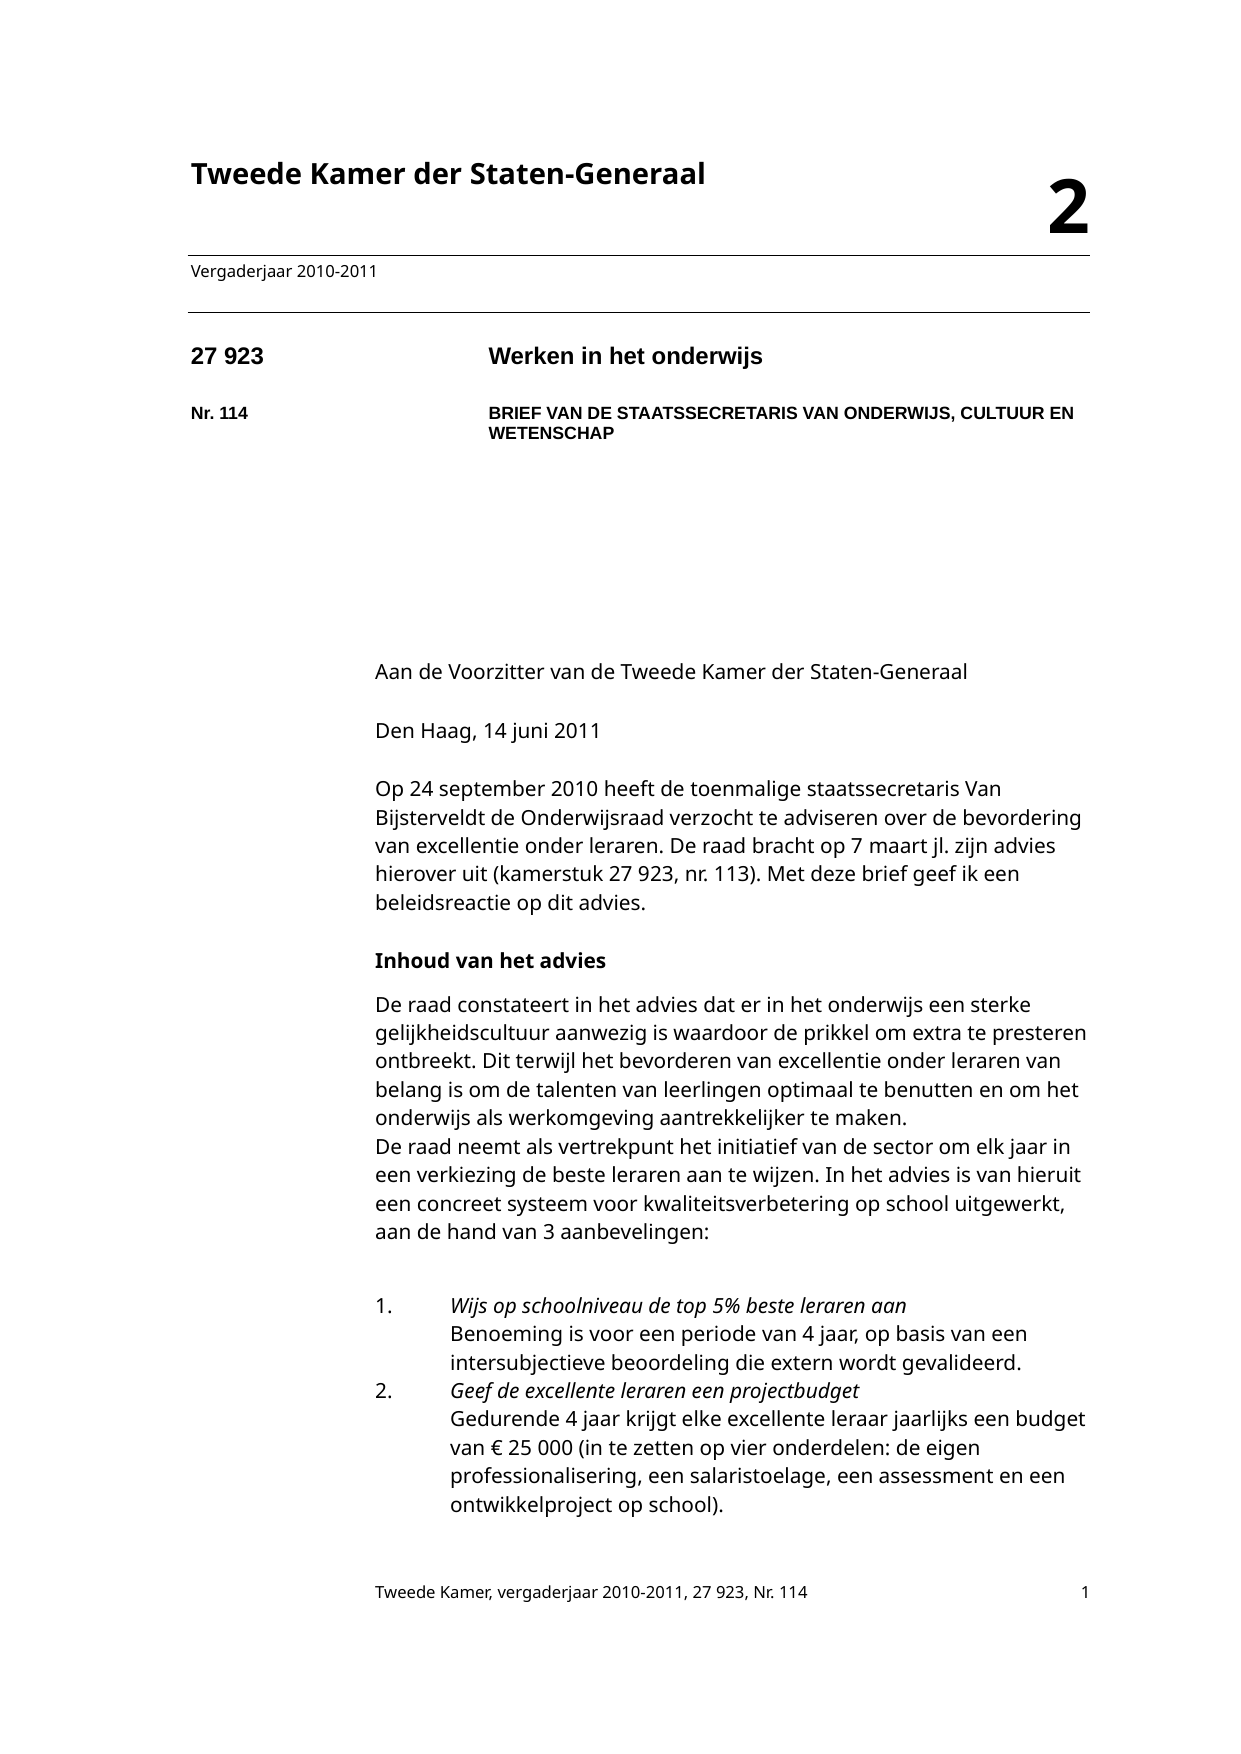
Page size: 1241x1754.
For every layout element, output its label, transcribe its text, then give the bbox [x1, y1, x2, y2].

table_cell [485, 256, 1090, 312]
table_cell [188, 313, 485, 339]
table_cell Nr. 114 [188, 399, 485, 539]
list Benoeming is voor een periode van 4 jaar, op basis van een intersubjectieve beoordeling die extern wordt gevalideerd. [375, 1319, 1090, 1376]
table_cell Vergaderjaar 2010-2011 [188, 256, 485, 312]
text Den Haag, 14 juni 2011 [375, 716, 1090, 744]
text Inhoud van het advies [375, 946, 1090, 975]
table_header 2 [910, 150, 1090, 255]
text De raad neemt als vertrekpunt het initiatief van de sector om elk jaar in een verkiezing de beste leraren aan te wijzen. In het advies is van hieruit een concreet systeem voor kwaliteitsverbetering op school uitgewerkt, aan de hand van 3 aanbevelingen: [375, 1132, 1090, 1246]
list Gedurende 4 jaar krijgt elke excellente leraar jaarlijks een budget van € 25 000 (in te zetten op vier onderdelen: de eigen professionalisering, een salaristoelage, een assessment en een ontwikkelproject op school). [375, 1404, 1090, 1518]
table_cell [485, 313, 1090, 339]
table_cell BRIEF VAN DE STAATSSECRETARIS VAN ONDERWIJS, CULTUUR EN WETENSCHAP [485, 399, 1090, 539]
list Geef de excellente leraren een projectbudget [375, 1376, 1090, 1404]
text Aan de Voorzitter van de Tweede Kamer der Staten-Generaal [375, 657, 1090, 686]
text Op 24 september 2010 heeft de toenmalige staatssecretaris Van Bijsterveldt de Onderwijsraad verzocht te adviseren over de bevordering van excellentie onder leraren. De raad bracht op 7 maart jl. zijn advies hierover uit (kamerstuk 27 923, nr. 113). Met deze brief geef ik een beleidsreactie op dit advies. [375, 774, 1090, 916]
list Wijs op schoolniveau de top 5% beste leraren aan [375, 1291, 1090, 1319]
table_cell Werken in het onderwijs [485, 339, 1090, 399]
table_header Tweede Kamer der Staten-Generaal [188, 150, 909, 255]
text De raad constateert in het advies dat er in het onderwijs een sterke gelijkheidscultuur aanwezig is waardoor de prikkel om extra te presteren ontbreekt. Dit terwijl het bevorderen van excellentie onder leraren van belang is om de talenten van leerlingen optimaal te benutten en om het onderwijs als werkomgeving aantrekkelijker te maken. [375, 990, 1090, 1132]
table_cell 27 923 [188, 339, 485, 399]
